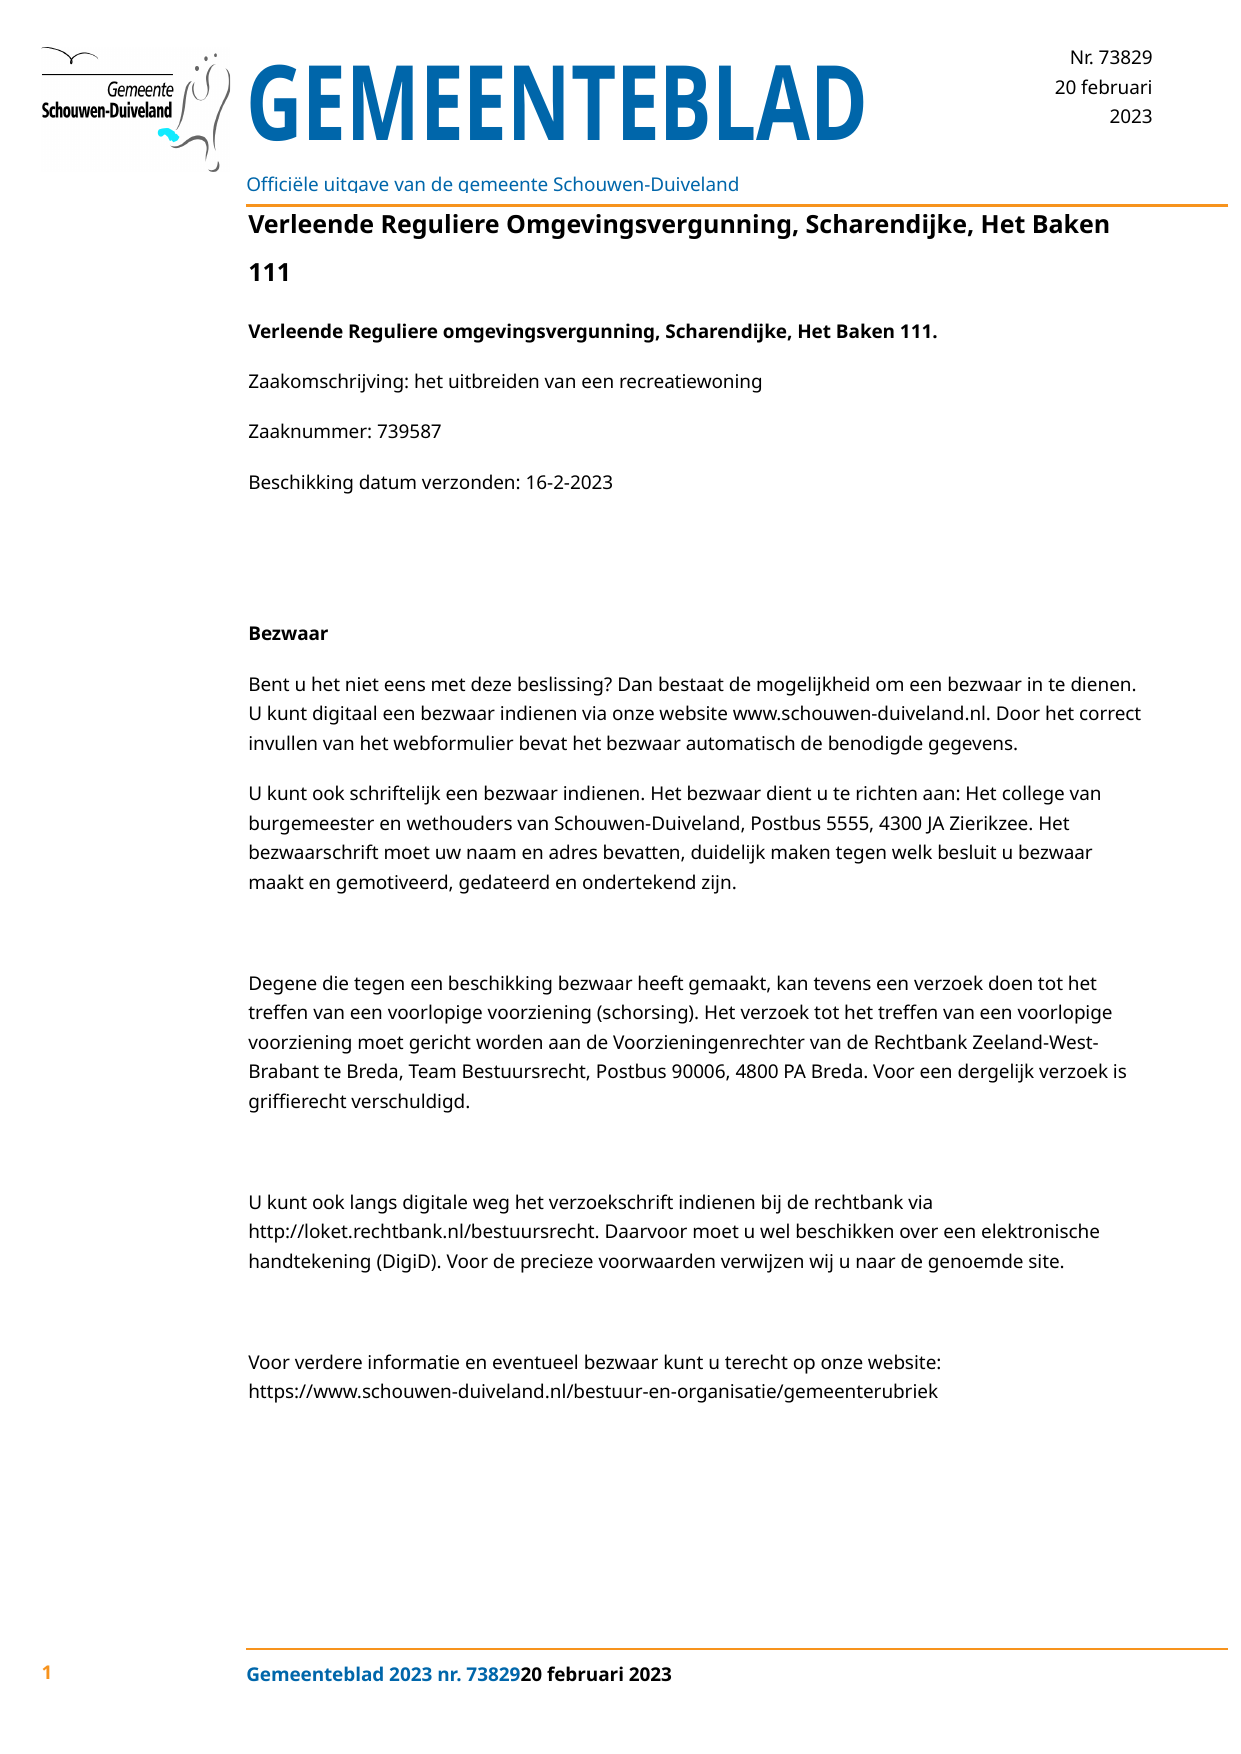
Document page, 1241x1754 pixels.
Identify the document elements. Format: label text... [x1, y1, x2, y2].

text Zaakomschrijving: het uitbreiden van een recreatiewoning [248, 368, 1152, 394]
text Verleende Reguliere Omgevingsvergunning, Scharendijke, Het Baken 111 [248, 207, 1152, 288]
text Bent u het niet eens met deze beslissing? Dan bestaat de mogelijkheid om een bezwaar in te dienen. U kunt digitaal een bezwaar indienen via onze website www.schouwen-duiveland.nl. Door het correct invullen van het webformulier bevat het bezwaar automatisch de benodigde gegevens. [248, 671, 1152, 756]
text Zaaknummer: 739587 [248, 419, 1152, 444]
text U kunt ook schriftelijk een bezwaar indienen. Het bezwaar dient u te richten aan: Het college van burgemeester en wethouders van Schouwen-Duiveland, Postbus 5555, 4300 JA Zierikzee. Het bezwaarschrift moet uw naam en adres bevatten, duidelijk maken tegen welk besluit u bezwaar maakt en gemotiveerd, gedateerd en ondertekend zijn. [248, 780, 1152, 895]
text Voor verdere informatie en eventueel bezwaar kunt u terecht op onze website: https://www.schouwen-duiveland.nl/bestuur-en-organisatie/gemeenterubriek [248, 1349, 1152, 1404]
text U kunt ook langs digitale weg het verzoekschrift indienen bij de rechtbank via http://loket.rechtbank.nl/bestuursrecht. Daarvoor moet u wel beschikken over een elektronische handtekening (DigiD). Voor de precieze voorwaarden verwijzen wij u naar de genoemde site. [248, 1189, 1152, 1274]
text Verleende Reguliere omgevingsvergunning, Scharendijke, Het Baken 111. [248, 318, 1152, 344]
text Degene die tegen een beschikking bezwaar heeft gemaakt, kan tevens een verzoek doen tot het treffen van een voorlopige voorziening (schorsing). Het verzoek tot het treffen van een voorlopige voorziening moet gericht worden aan de Voorzieningenrechter van de Rechtbank Zeeland-West-Brabant te Breda, Team Bestuursrecht, Postbus 90006, 4800 PA Breda. Voor een dergelijk verzoek is griffierecht verschuldigd. [248, 970, 1152, 1114]
picture [41, 47, 231, 172]
text Bezwaar [248, 620, 1152, 646]
text Beschikking datum verzonden: 16-2-2023 [248, 469, 1152, 495]
